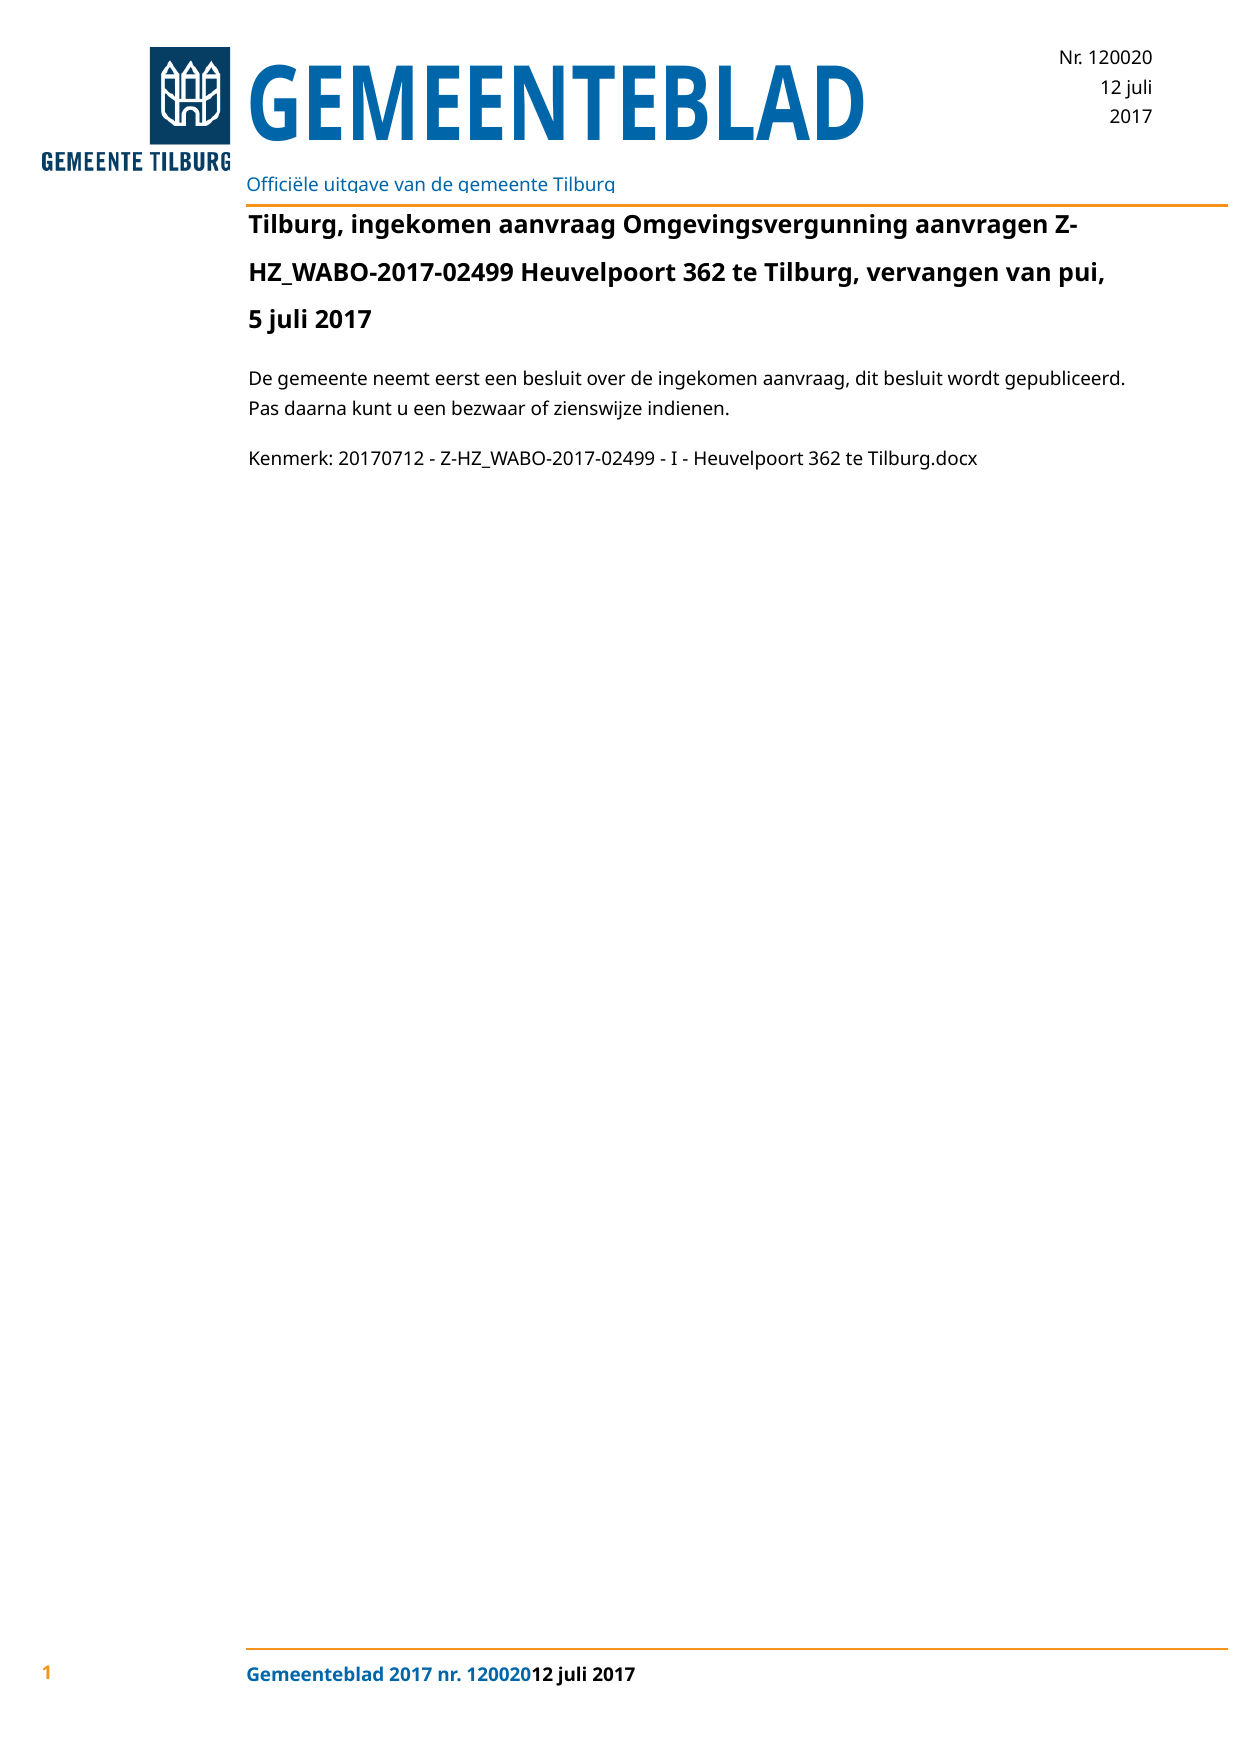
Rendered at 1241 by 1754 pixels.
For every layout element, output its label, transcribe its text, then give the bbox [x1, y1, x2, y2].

text Tilburg, ingekomen aanvraag Omgevingsvergunning aanvragen Z-HZ_WABO-2017-02499 Heuvelpoort 362 te Tilburg, vervangen van pui, 5 juli 2017 [248, 207, 1152, 336]
picture [41, 47, 231, 172]
text De gemeente neemt eerst een besluit over de ingekomen aanvraag, dit besluit wordt gepubliceerd. Pas daarna kunt u een bezwaar of zienswijze indienen. [248, 366, 1152, 421]
text Kenmerk: 20170712 - Z-HZ_WABO-2017-02499 - I - Heuvelpoort 362 te Tilburg.docx [248, 446, 1152, 471]
